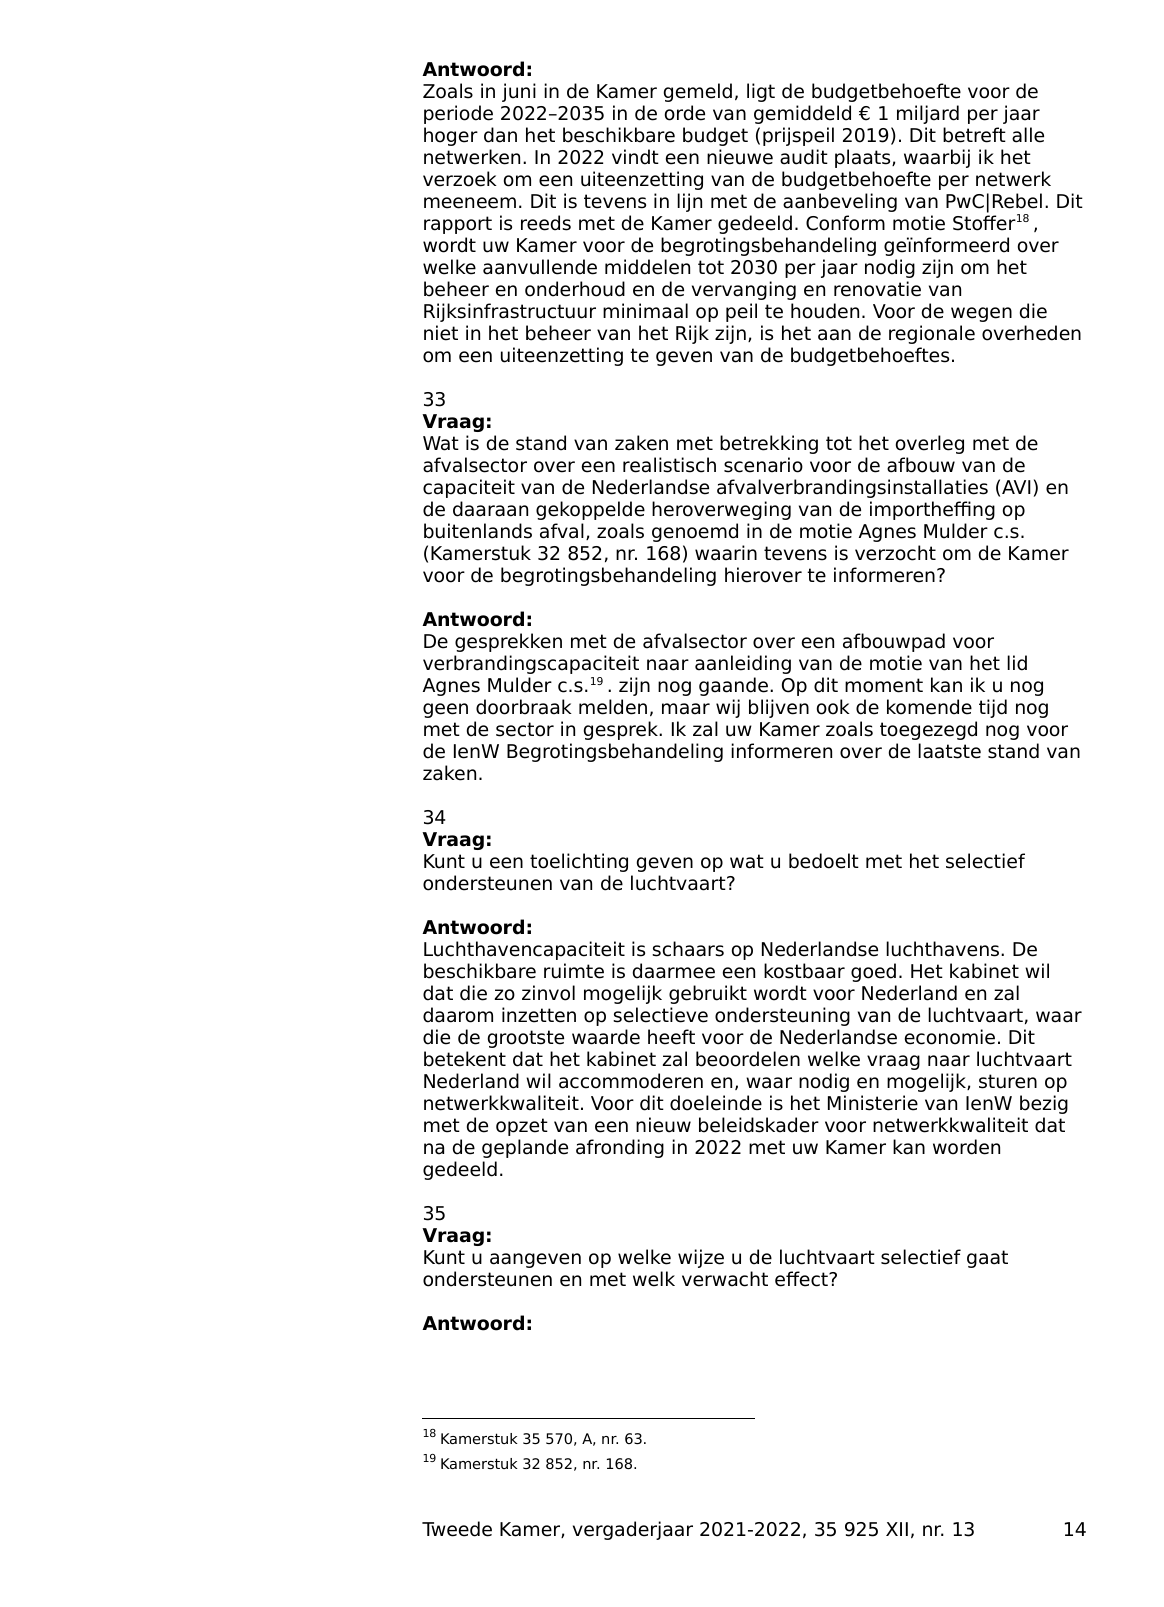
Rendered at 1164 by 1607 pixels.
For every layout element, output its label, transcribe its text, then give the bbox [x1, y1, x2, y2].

text Zoals in juni in de Kamer gemeld, ligt de budgetbehoefte voor de periode 2022–2035 in de orde van gemiddeld € 1 miljard per jaar hoger dan het beschikbare budget (prijspeil 2019). Dit betreft alle netwerken. In 2022 vindt een nieuwe audit plaats, waarbij ik het verzoek om een uiteenzetting van de budgetbehoefte per netwerk meeneem. Dit is tevens in lijn met de aanbeveling van PwC|Rebel. Dit rapport is reeds met de Kamer gedeeld. Conform motie Stoffer, wordt uw Kamer voor de begrotingsbehandeling geïnformeerd over welke aanvullende middelen tot 2030 per jaar nodig zijn om het beheer en onderhoud en de vervanging en renovatie van Rijksinfrastructuur minimaal op peil te houden. Voor de wegen die niet in het beheer van het Rijk zijn, is het aan de regionale overheden om een uiteenzetting te geven van de budgetbehoeftes. [422, 81, 1087, 367]
text Antwoord: [422, 1313, 1087, 1335]
text Antwoord: [422, 917, 1087, 939]
text Vraag: [422, 1225, 1087, 1247]
text Kunt u een toelichting geven op wat u bedoelt met het selectief ondersteunen van de luchtvaart? [422, 851, 1087, 895]
text De gesprekken met de afvalsector over een afbouwpad voor verbrandingscapaciteit naar aanleiding van de motie van het lid Agnes Mulder c.s.. zijn nog gaande. Op dit moment kan ik u nog geen doorbraak melden, maar wij blijven ook de komende tijd nog met de sector in gesprek. Ik zal uw Kamer zoals toegezegd nog voor de IenW Begrotingsbehandeling informeren over de laatste stand van zaken. [422, 631, 1087, 785]
text 34 [422, 807, 1087, 829]
text Vraag: [422, 829, 1087, 851]
text Antwoord: [422, 609, 1087, 631]
text Kamerstuk 32 852, nr. 168. [422, 1452, 1087, 1474]
text Vraag: [422, 411, 1087, 433]
text 35 [422, 1203, 1087, 1225]
text Wat is de stand van zaken met betrekking tot het overleg met de afvalsector over een realistisch scenario voor de afbouw van de capaciteit van de Nederlandse afvalverbrandingsinstallaties (AVI) en de daaraan gekoppelde heroverweging van de importheffing op buitenlands afval, zoals genoemd in de motie Agnes Mulder c.s. (Kamerstuk 32 852, nr. 168) waarin tevens is verzocht om de Kamer voor de begrotingsbehandeling hierover te informeren? [422, 433, 1087, 587]
text Antwoord: [422, 59, 1087, 81]
text Luchthavencapaciteit is schaars op Nederlandse luchthavens. De beschikbare ruimte is daarmee een kostbaar goed. Het kabinet wil dat die zo zinvol mogelijk gebruikt wordt voor Nederland en zal daarom inzetten op selectieve ondersteuning van de luchtvaart, waar die de grootste waarde heeft voor de Nederlandse economie. Dit betekent dat het kabinet zal beoordelen welke vraag naar luchtvaart Nederland wil accommoderen en, waar nodig en mogelijk, sturen op netwerkkwaliteit. Voor dit doeleinde is het Ministerie van IenW bezig met de opzet van een nieuw beleidskader voor netwerkkwaliteit dat na de geplande afronding in 2022 met uw Kamer kan worden gedeeld. [422, 939, 1087, 1181]
text 33 [422, 389, 1087, 411]
text Kamerstuk 35 570, A, nr. 63. [422, 1427, 1087, 1449]
text Kunt u aangeven op welke wijze u de luchtvaart selectief gaat ondersteunen en met welk verwacht effect? [422, 1247, 1087, 1291]
